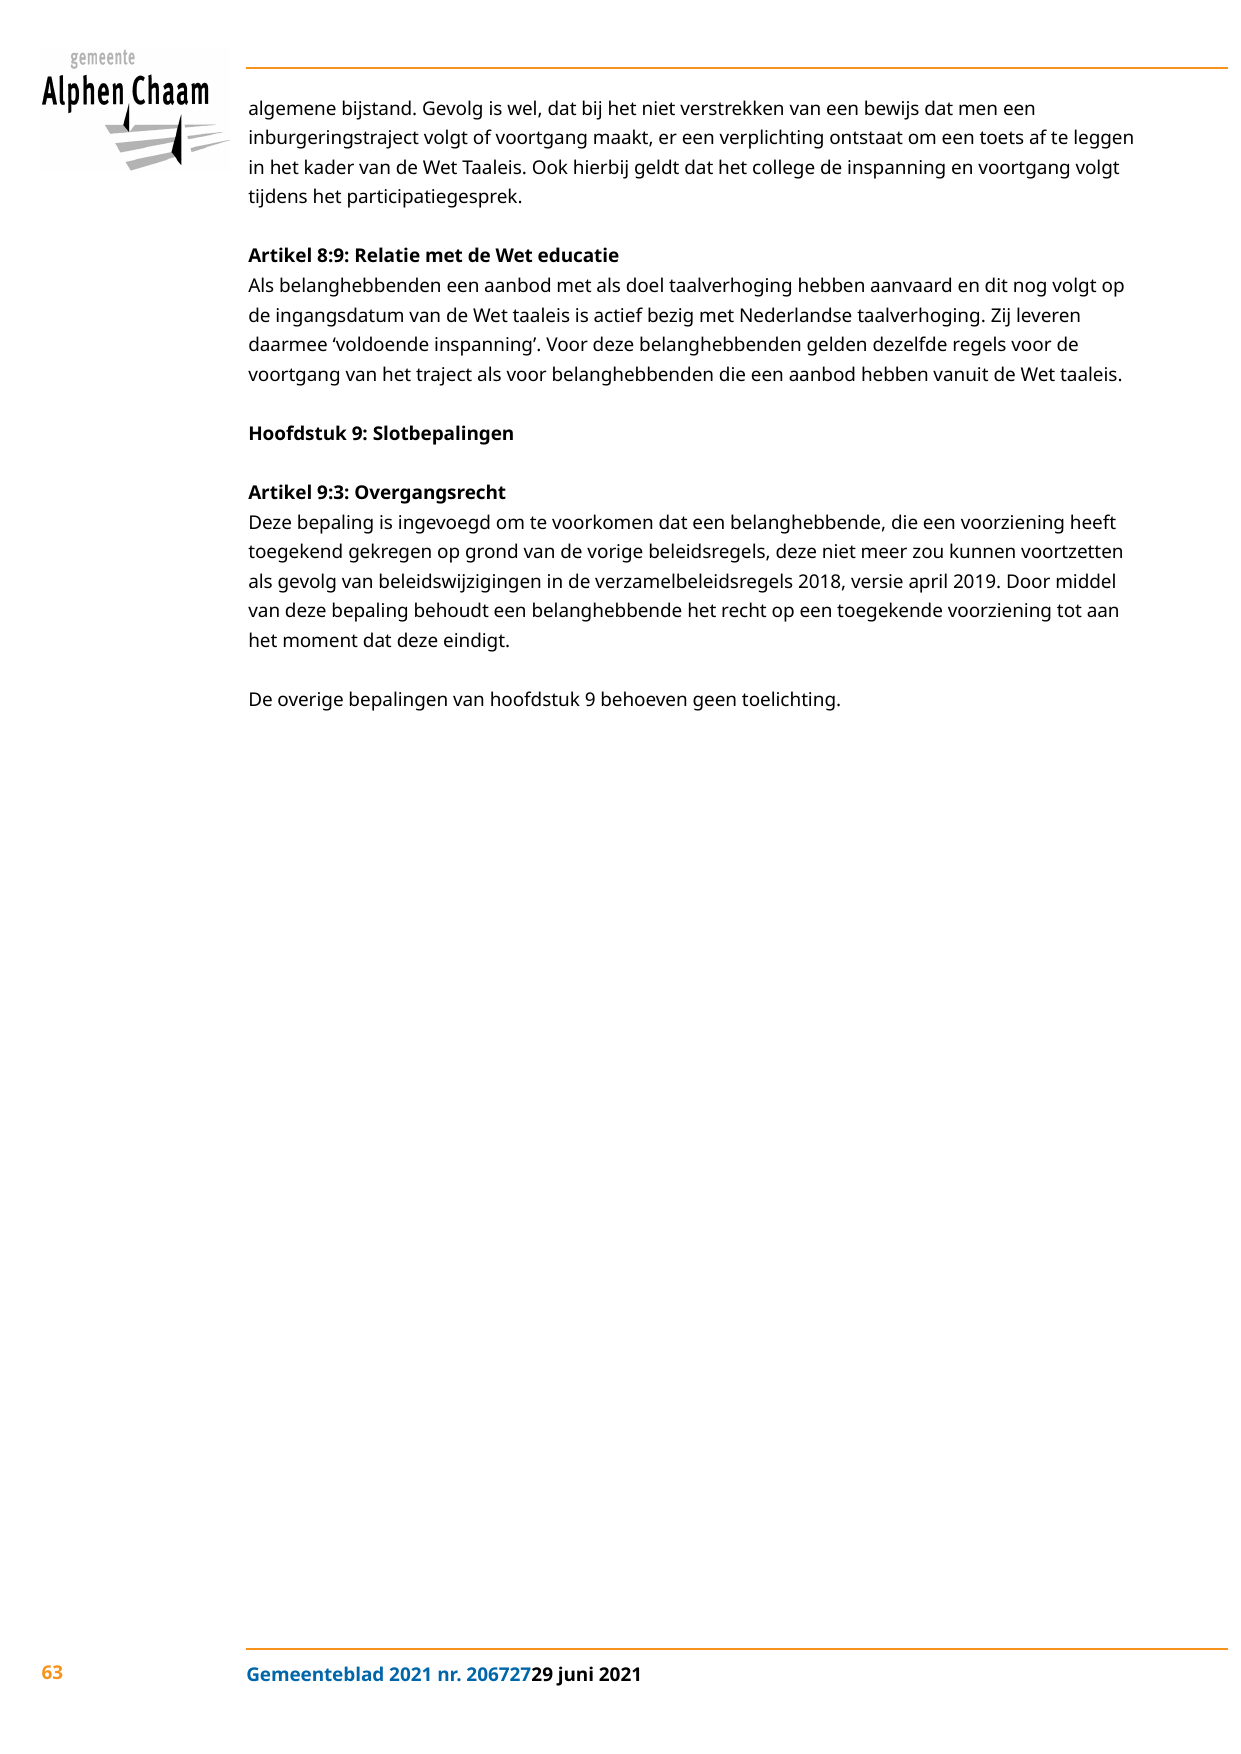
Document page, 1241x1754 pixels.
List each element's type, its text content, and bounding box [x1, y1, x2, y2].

text Hoofdstuk 9: Slotbepalingen [248, 420, 1152, 446]
picture [41, 47, 231, 172]
text Artikel 9:3: Overgangsrecht [248, 479, 1152, 505]
text Deze bepaling is ingevoegd om te voorkomen dat een belanghebbende, die een voorziening heeft toegekend gekregen op grond van de vorige beleidsregels, deze niet meer zou kunnen voortzetten als gevolg van beleidswijzigingen in de verzamelbeleidsregels 2018, versie april 2019. Door middel van deze bepaling behoudt een belanghebbende het recht op een toegekende voorziening tot aan het moment dat deze eindigt. [248, 509, 1152, 653]
text Artikel 8:9: Relatie met de Wet educatie [248, 243, 1152, 268]
text Als belanghebbenden een aanbod met als doel taalverhoging hebben aanvaard en dit nog volgt op de ingangsdatum van de Wet taaleis is actief bezig met Nederlandse taalverhoging. Zij leveren daarmee ‘voldoende inspanning’. Voor deze belanghebbenden gelden dezelfde regels voor de voortgang van het traject als voor belanghebbenden die een aanbod hebben vanuit de Wet taaleis. [248, 272, 1152, 387]
text De overige bepalingen van hoofdstuk 9 behoeven geen toelichting. [248, 686, 1152, 712]
text algemene bijstand. Gevolg is wel, dat bij het niet verstrekken van een bewijs dat men een inburgeringstraject volgt of voortgang maakt, er een verplichting ontstaat om een toets af te leggen in het kader van de Wet Taaleis. Ook hierbij geldt dat het college de inspanning en voortgang volgt tijdens het participatiegesprek. [248, 95, 1152, 209]
